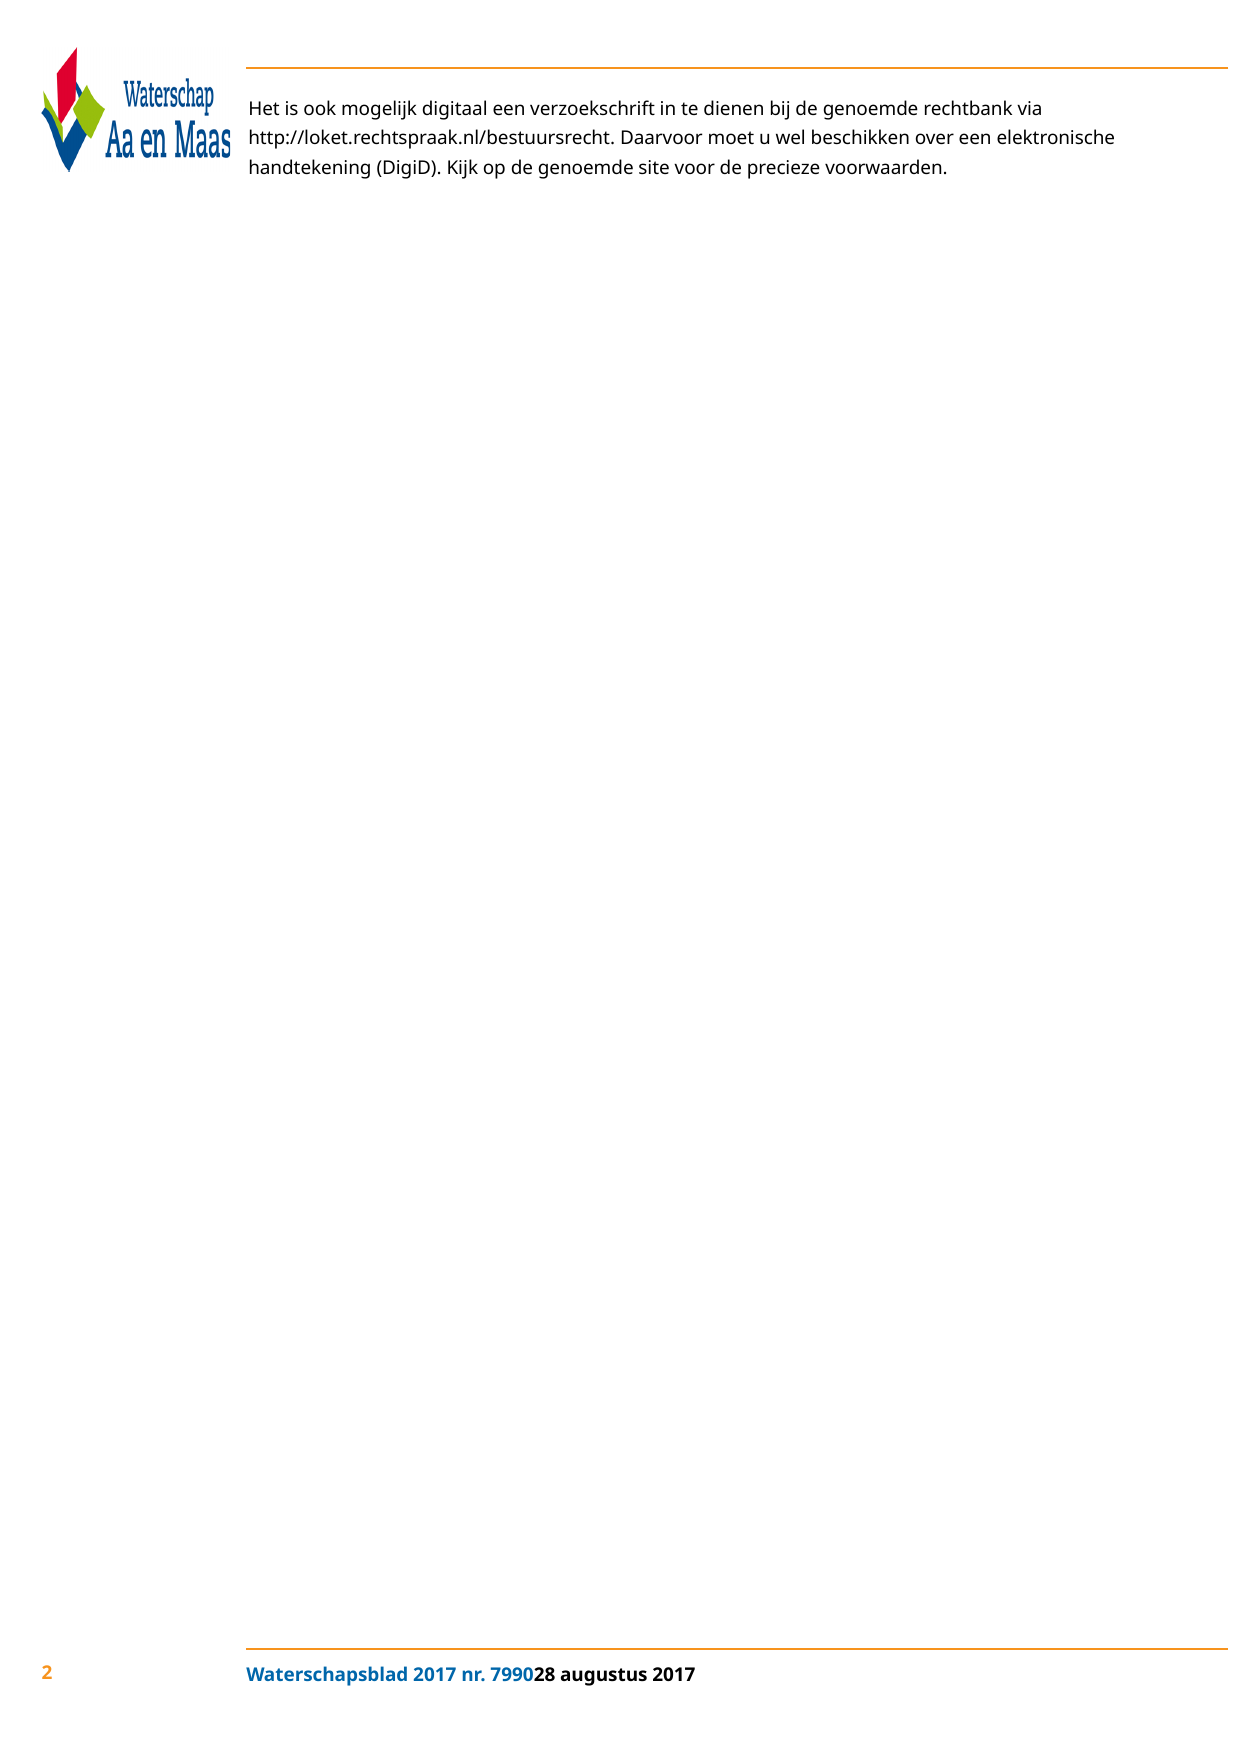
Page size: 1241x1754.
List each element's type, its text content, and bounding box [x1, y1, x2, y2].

picture [41, 47, 231, 172]
text Het is ook mogelijk digitaal een verzoekschrift in te dienen bij de genoemde rechtbank via http://loket.rechtspraak.nl/bestuursrecht. Daarvoor moet u wel beschikken over een elektronische handtekening (DigiD). Kijk op de genoemde site voor de precieze voorwaarden. [248, 95, 1152, 180]
